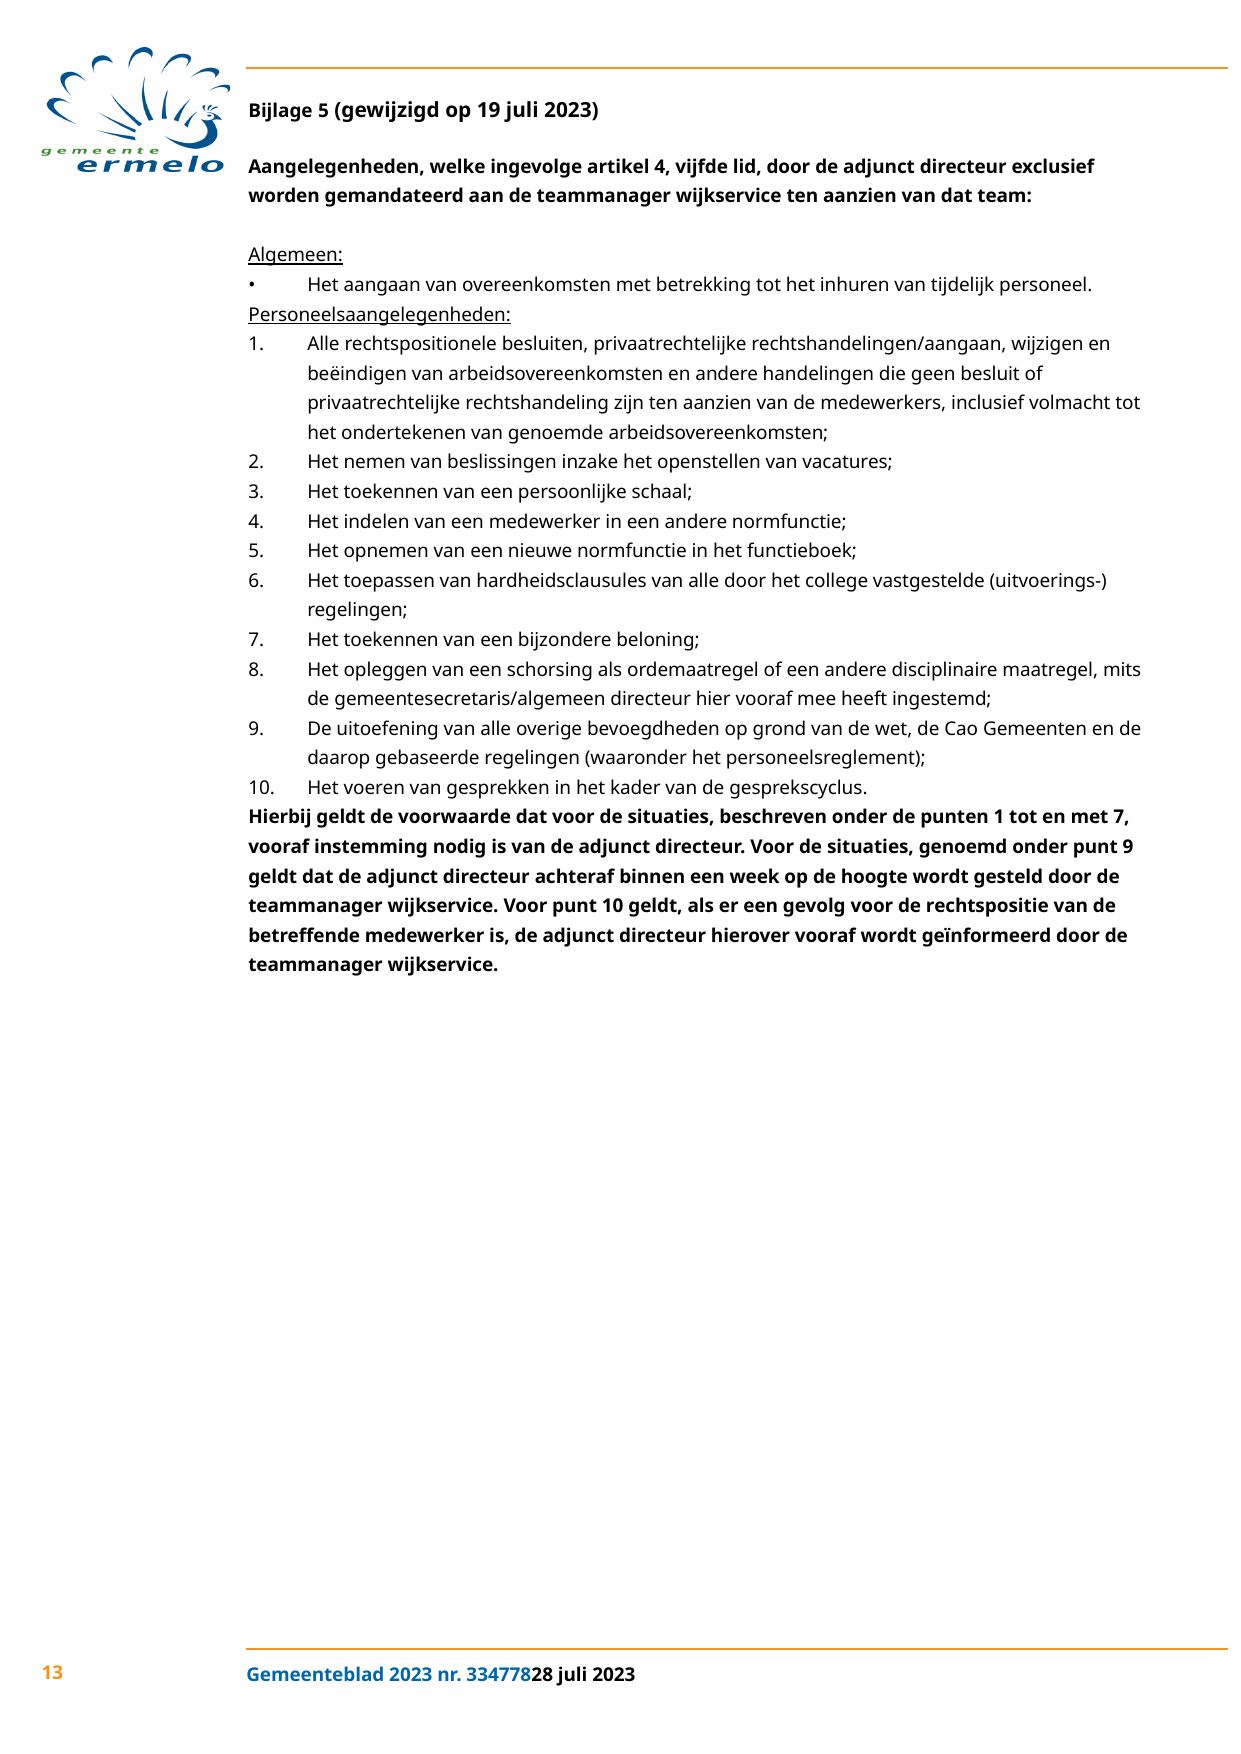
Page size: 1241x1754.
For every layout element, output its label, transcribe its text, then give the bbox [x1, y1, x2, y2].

list Het toekennen van een persoonlijke schaal; [248, 478, 1152, 504]
text Aangelegenheden, welke ingevolge artikel 4, vijfde lid, door de adjunct directeur exclusief worden gemandateerd aan de teammanager wijkservice ten aanzien van dat team: [248, 153, 1152, 208]
list Het aangaan van overeenkomsten met betrekking tot het inhuren van tijdelijk personeel. [248, 271, 1152, 297]
list Het opleggen van een schorsing als ordemaatregel of een andere disciplinaire maatregel, mits de gemeentesecretaris/algemeen directeur hier vooraf mee heeft ingestemd; [248, 656, 1152, 711]
text Bijlage 5 (gewijzigd op 19 juli 2023) [248, 95, 1152, 123]
list Het indelen van een medewerker in een andere normfunctie; [248, 508, 1152, 534]
text Hierbij geldt de voorwaarde dat voor de situaties, beschreven onder de punten 1 tot en met 7, vooraf instemming nodig is van de adjunct directeur. Voor de situaties, genoemd onder punt 9 geldt dat de adjunct directeur achteraf binnen een week op de hoogte wordt gesteld door de teammanager wijkservice. Voor punt 10 geldt, als er een gevolg voor de rechtspositie van de betreffende medewerker is, de adjunct directeur hierover vooraf wordt geïnformeerd door de teammanager wijkservice. [248, 804, 1152, 977]
list Het voeren van gesprekken in het kader van de gesprekscyclus. [248, 774, 1152, 800]
text Algemeen: [248, 242, 1152, 267]
list Alle rechtspositionele besluiten, privaatrechtelijke rechtshandelingen/aangaan, wijzigen en beëindigen van arbeidsovereenkomsten en andere handelingen die geen besluit of privaatrechtelijke rechtshandeling zijn ten aanzien van de medewerkers, inclusief volmacht tot het ondertekenen van genoemde arbeidsovereenkomsten; [248, 330, 1152, 445]
list Het toekennen van een bijzondere beloning; [248, 626, 1152, 652]
list Het nemen van beslissingen inzake het openstellen van vacatures; [248, 449, 1152, 474]
text Personeelsaangelegenheden: [248, 301, 1152, 327]
list Het toepassen van hardheidsclausules van alle door het college vastgestelde (uitvoerings-) regelingen; [248, 567, 1152, 622]
list Het opnemen van een nieuwe normfunctie in het functieboek; [248, 537, 1152, 563]
list De uitoefening van alle overige bevoegdheden op grond van de wet, de Cao Gemeenten en de daarop gebaseerde regelingen (waaronder het personeelsreglement); [248, 715, 1152, 770]
picture [41, 47, 231, 172]
